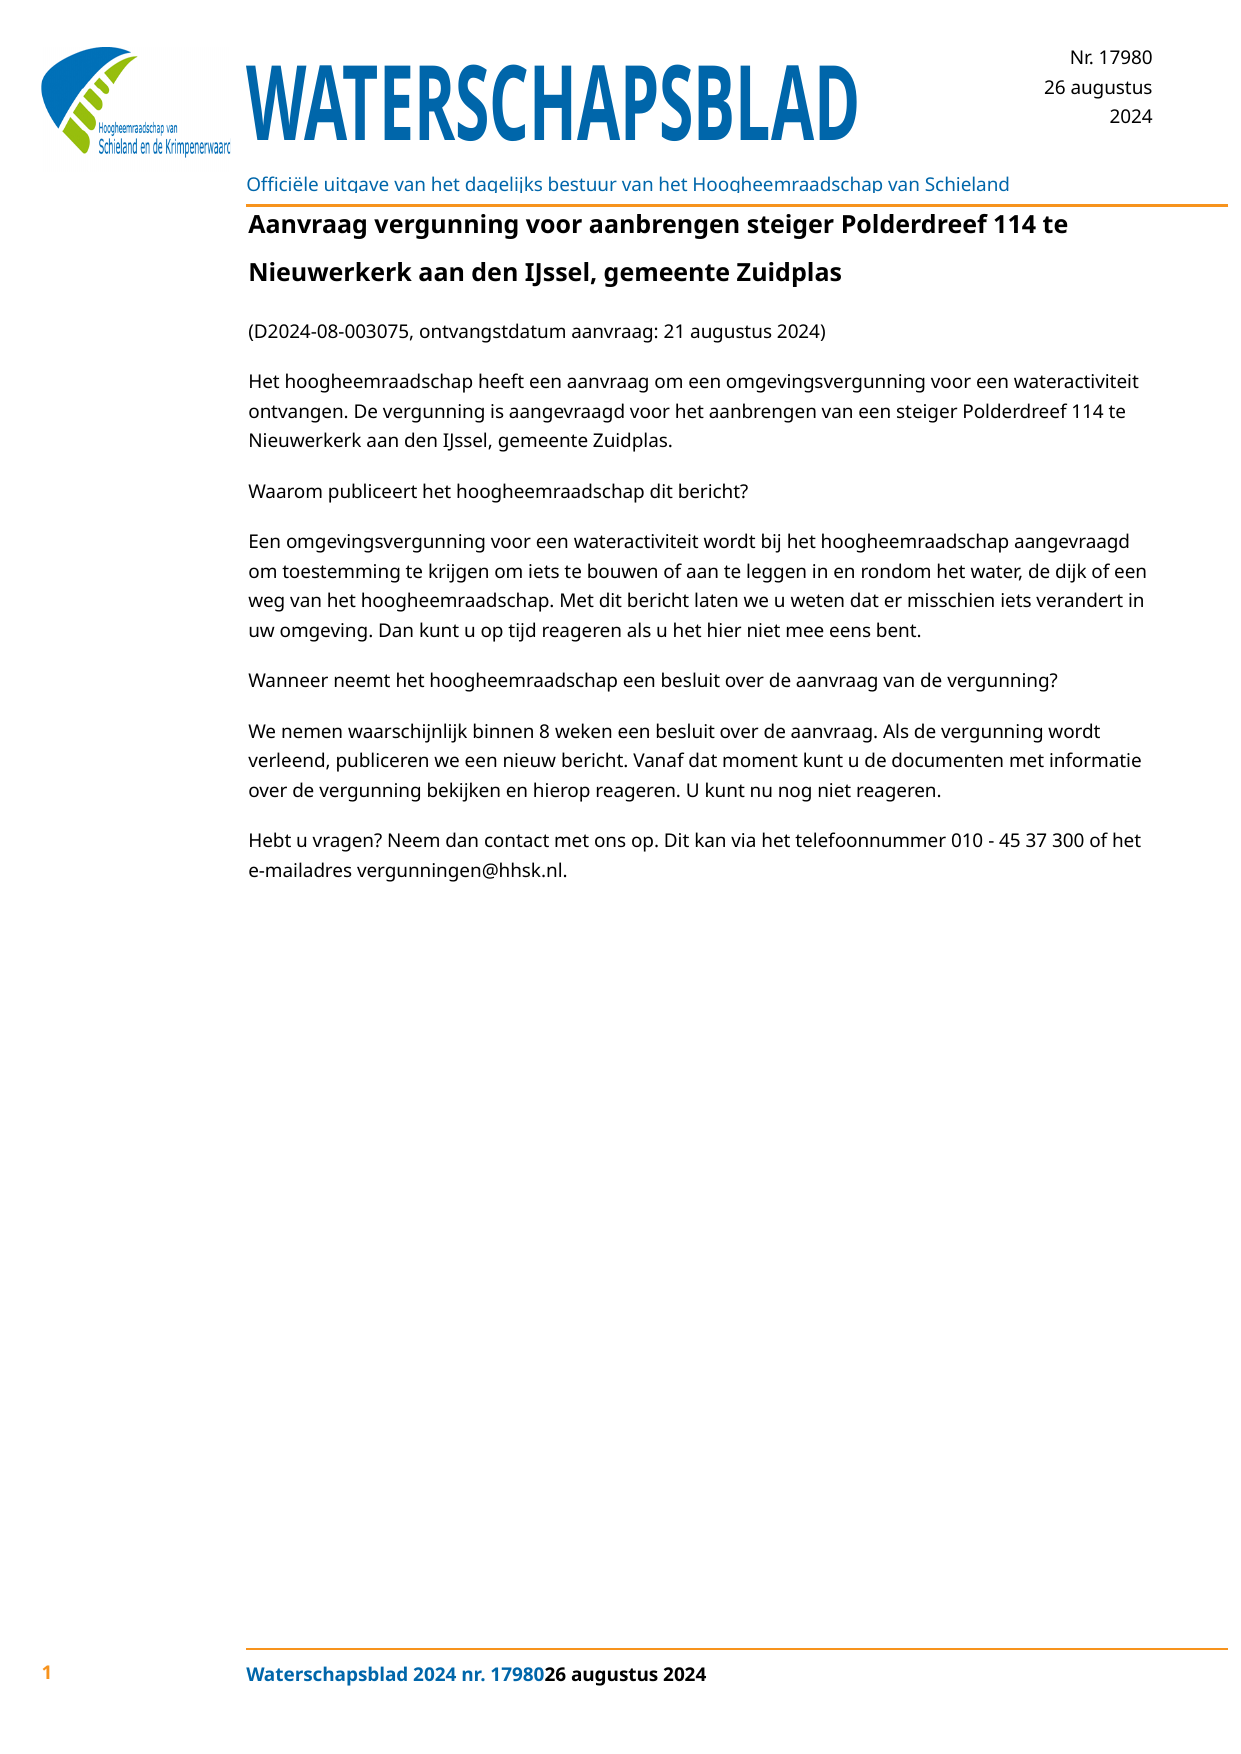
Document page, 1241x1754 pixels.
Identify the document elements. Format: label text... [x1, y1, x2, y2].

text We nemen waarschijnlijk binnen 8 weken een besluit over de aanvraag. Als de vergunning wordt verleend, publiceren we een nieuw bericht. Vanaf dat moment kunt u de documenten met informatie over de vergunning bekijken en hierop reageren. U kunt nu nog niet reageren. [248, 718, 1152, 803]
text Het hoogheemraadschap heeft een aanvraag om een omgevingsvergunning voor een wateractiviteit ontvangen. De vergunning is aangevraagd voor het aanbrengen van een steiger Polderdreef 114 te Nieuwerkerk aan den IJssel, gemeente Zuidplas. [248, 368, 1152, 453]
text Aanvraag vergunning voor aanbrengen steiger Polderdreef 114 te Nieuwerkerk aan den IJssel, gemeente Zuidplas [248, 207, 1152, 288]
text Wanneer neemt het hoogheemraadschap een besluit over de aanvraag van de vergunning? [248, 667, 1152, 693]
text Een omgevingsvergunning voor een wateractiviteit wordt bij het hoogheemraadschap aangevraagd om toestemming te krijgen om iets te bouwen of aan te leggen in en rondom het water, de dijk of een weg van het hoogheemraadschap. Met dit bericht laten we u weten dat er misschien iets verandert in uw omgeving. Dan kunt u op tijd reageren als u het hier niet mee eens bent. [248, 528, 1152, 643]
text Waarom publiceert het hoogheemraadschap dit bericht? [248, 478, 1152, 504]
text Hebt u vragen? Neem dan contact met ons op. Dit kan via het telefoonnummer 010 - 45 37 300 of het e-mailadres vergunningen@hhsk.nl. [248, 827, 1152, 883]
text (D2024-08-003075, ontvangstdatum aanvraag: 21 augustus 2024) [248, 318, 1152, 344]
picture [41, 47, 231, 172]
